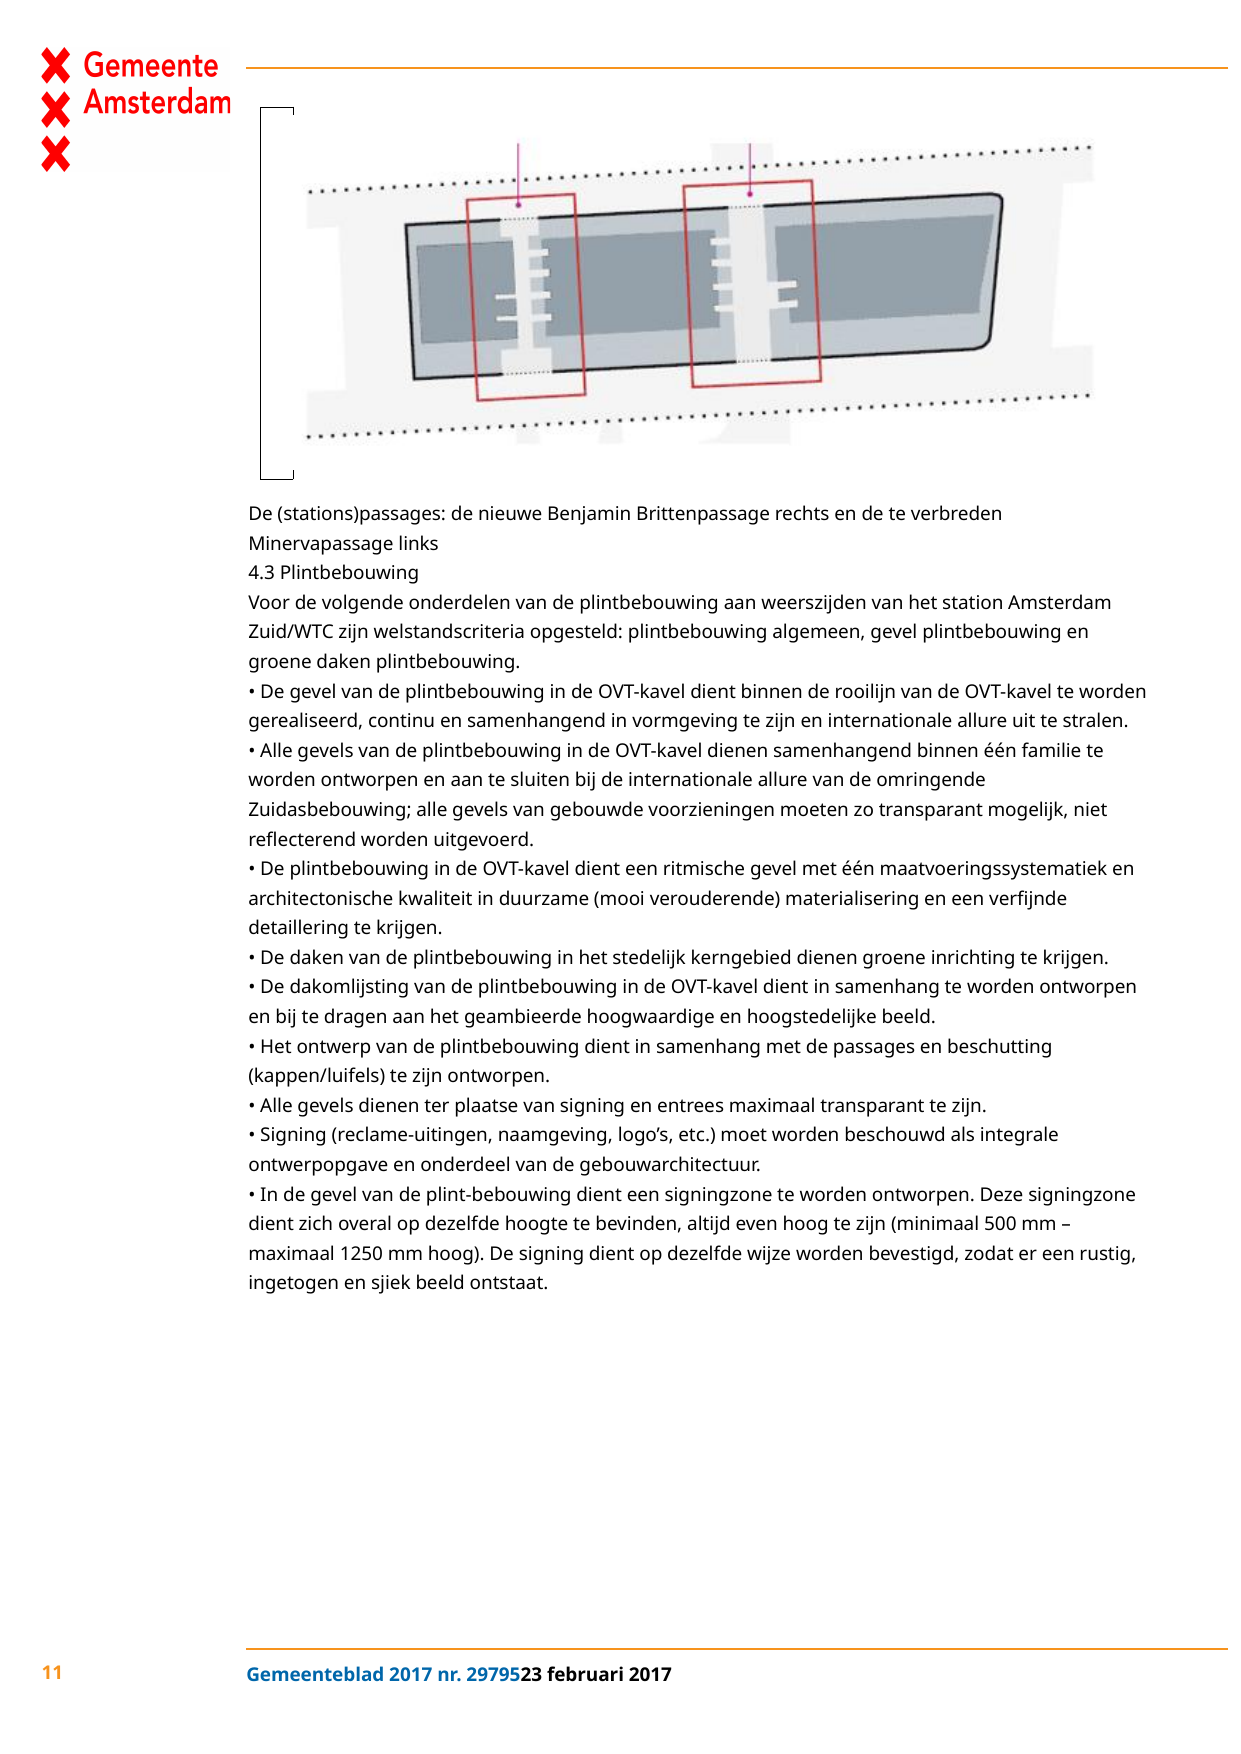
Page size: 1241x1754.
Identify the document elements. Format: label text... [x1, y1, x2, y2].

picture [268, 115, 1155, 470]
text 4.3 Plintbebouwing [248, 559, 1152, 585]
text • Alle gevels van de plintbebouwing in de OVT-kavel dienen samenhangend binnen één familie te worden ontworpen en aan te sluiten bij de internationale allure van de omringende Zuidasbebouwing; alle gevels van gebouwde voorzieningen moeten zo transparant mogelijk, niet reflecterend worden uitgevoerd. [248, 737, 1152, 851]
text • In de gevel van de plint-bebouwing dient een signingzone te worden ontworpen. Deze signingzone dient zich overal op dezelfde hoogte te bevinden, altijd even hoog te zijn (minimaal 500 mm – maximaal 1250 mm hoog). De signing dient op dezelfde wijze worden bevestigd, zodat er een rustig, ingetogen en sjiek beeld ontstaat. [248, 1181, 1152, 1295]
text • De gevel van de plintbebouwing in de OVT-kavel dient binnen de rooilijn van de OVT-kavel te worden gerealiseerd, continu en samenhangend in vormgeving te zijn en internationale allure uit te stralen. [248, 678, 1152, 733]
text De (stations)passages: de nieuwe Benjamin Brittenpassage rechts en de te verbreden Minervapassage links [248, 500, 1152, 556]
text Voor de volgende onderdelen van de plintbebouwing aan weerszijden van het station Amsterdam Zuid/WTC zijn welstandscriteria opgesteld: plintbebouwing algemeen, gevel plintbebouwing en groene daken plintbebouwing. [248, 589, 1152, 674]
text • De dakomlijsting van de plintbebouwing in de OVT-kavel dient in samenhang te worden ontworpen en bij te dragen aan het geambieerde hoogwaardige en hoogstedelijke beeld. [248, 974, 1152, 1029]
picture [41, 47, 231, 172]
text • De plintbebouwing in de OVT-kavel dient een ritmische gevel met één maatvoeringssystematiek en architectonische kwaliteit in duurzame (mooi verouderende) materialisering en een verfijnde detaillering te krijgen. [248, 855, 1152, 940]
text • De daken van de plintbebouwing in het stedelijk kerngebied dienen groene inrichting te krijgen. [248, 944, 1152, 970]
text • Signing (reclame-uitingen, naamgeving, logo’s, etc.) moet worden beschouwd als integrale ontwerpopgave en onderdeel van de gebouwarchitectuur. [248, 1122, 1152, 1177]
text • Alle gevels dienen ter plaatse van signing en entrees maximaal transparant te zijn. [248, 1092, 1152, 1118]
text • Het ontwerp van de plintbebouwing dient in samenhang met de passages en beschutting (kappen/luifels) te zijn ontworpen. [248, 1033, 1152, 1088]
